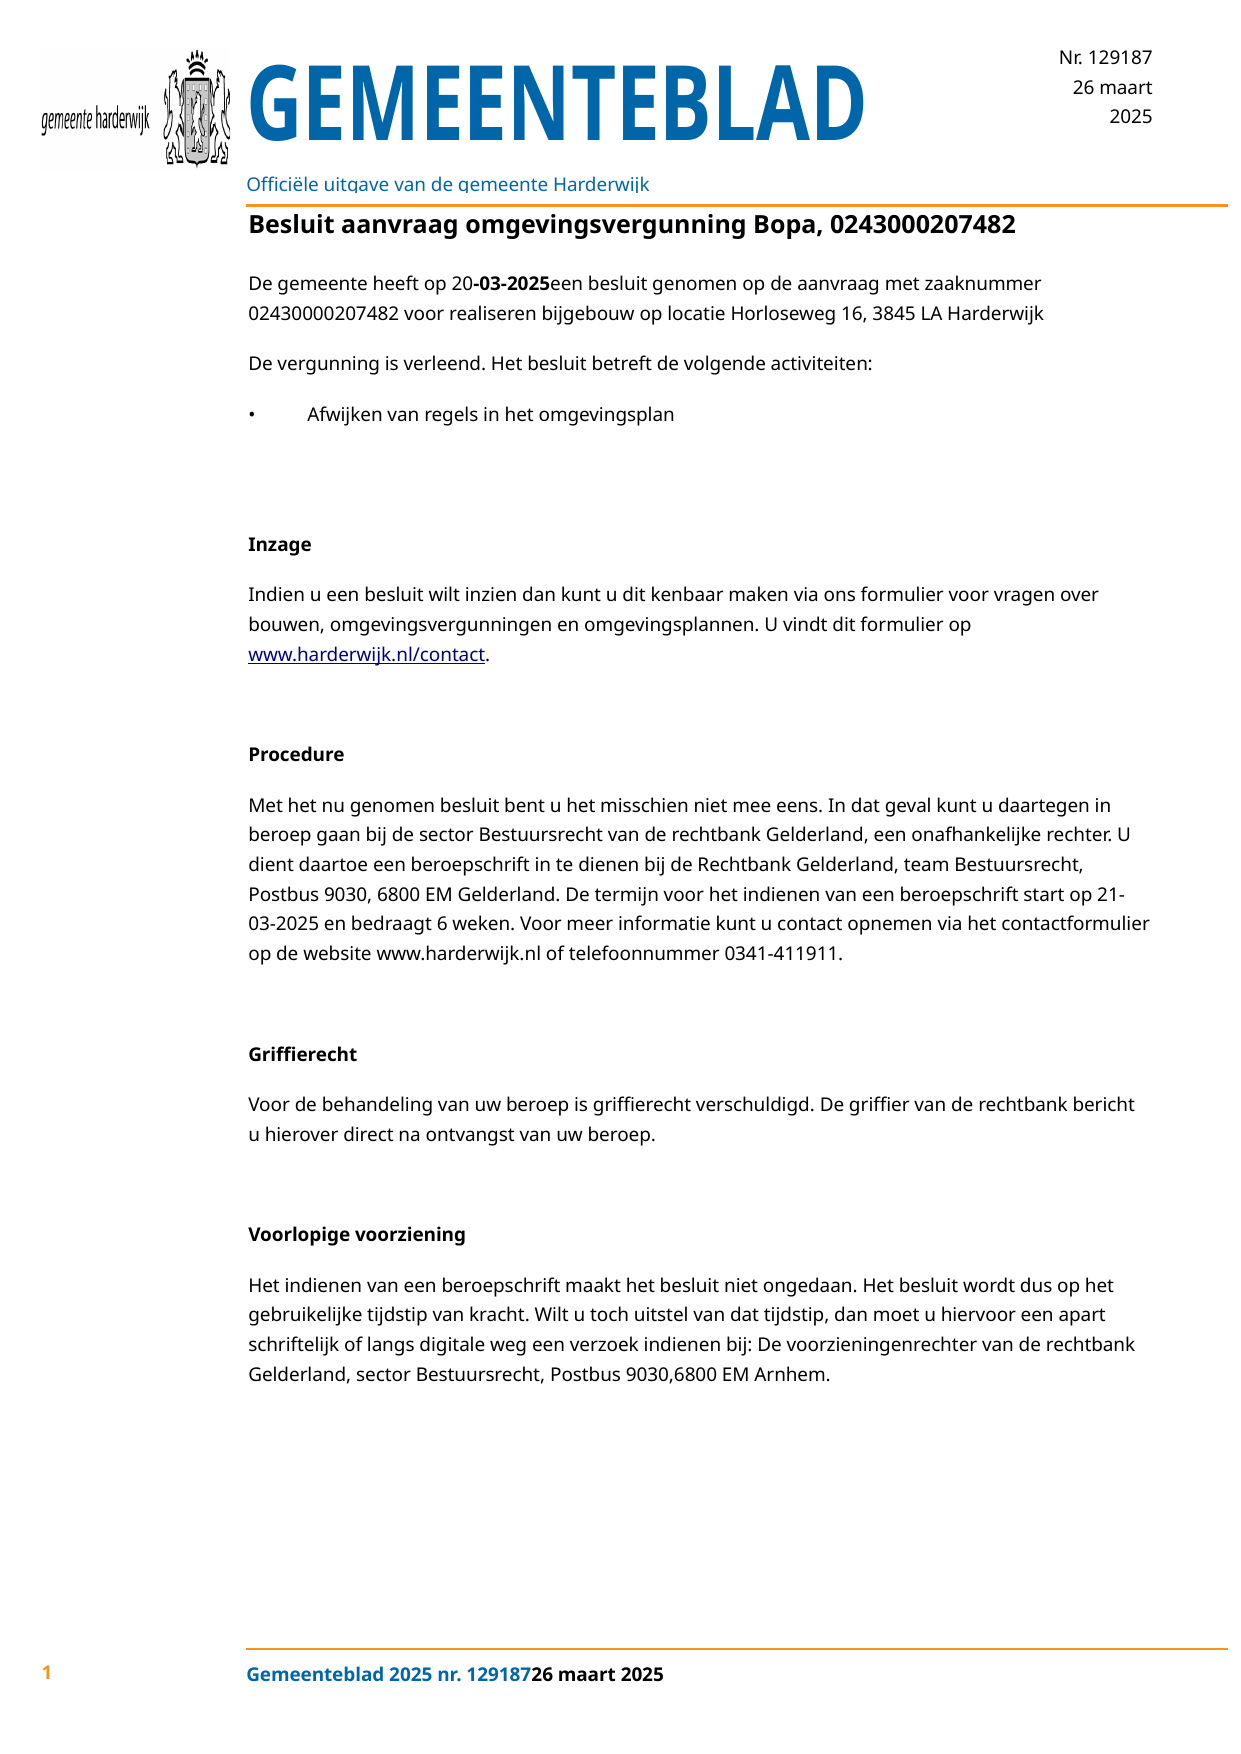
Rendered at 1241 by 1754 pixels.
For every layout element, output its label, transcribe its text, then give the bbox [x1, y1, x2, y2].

text Procedure [248, 742, 1152, 767]
text Het indienen van een beroepschrift maakt het besluit niet ongedaan. Het besluit wordt dus op het gebruikelijke tijdstip van kracht. Wilt u toch uitstel van dat tijdstip, dan moet u hiervoor een apart schriftelijk of langs digitale weg een verzoek indienen bij: De voorzieningenrechter van de rechtbank Gelderland, sector Bestuursrecht, Postbus 9030,6800 EM Arnhem. [248, 1272, 1152, 1386]
text Voor de behandeling van uw beroep is griffierecht verschuldigd. De griffier van de rechtbank bericht u hierover direct na ontvangst van uw beroep. [248, 1091, 1152, 1146]
text Besluit aanvraag omgevingsvergunning Bopa, 0243000207482 [248, 207, 1152, 241]
text Met het nu genomen besluit bent u het misschien niet mee eens. In dat geval kunt u daartegen in beroep gaan bij de sector Bestuursrecht van de rechtbank Gelderland, een onafhankelijke rechter. U dient daartoe een beroepschrift in te dienen bij de Rechtbank Gelderland, team Bestuursrecht, Postbus 9030, 6800 EM Gelderland. De termijn voor het indienen van een beroepschrift start op 21-03-2025 en bedraagt 6 weken. Voor meer informatie kunt u contact opnemen via het contactformulier op de website www.harderwijk.nl of telefoonnummer 0341-411911. [248, 792, 1152, 966]
text Griffierecht [248, 1041, 1152, 1066]
text Indien u een besluit wilt inzien dan kunt u dit kenbaar maken via ons formulier voor vragen over bouwen, omgevingsvergunningen en omgevingsplannen. U vindt dit formulier op www.harderwijk.nl/contact. [248, 582, 1152, 666]
text Inzage [248, 531, 1152, 557]
text De gemeente heeft op 20-03-2025een besluit genomen op de aanvraag met zaaknummer 02430000207482 voor realiseren bijgebouw op locatie Horloseweg 16, 3845 LA Harderwijk [248, 270, 1152, 326]
text Voorlopige voorziening [248, 1222, 1152, 1247]
text De vergunning is verleend. Het besluit betreft de volgende activiteiten: [248, 350, 1152, 376]
picture [41, 47, 231, 172]
list Afwijken van regels in het omgevingsplan [248, 401, 1152, 426]
